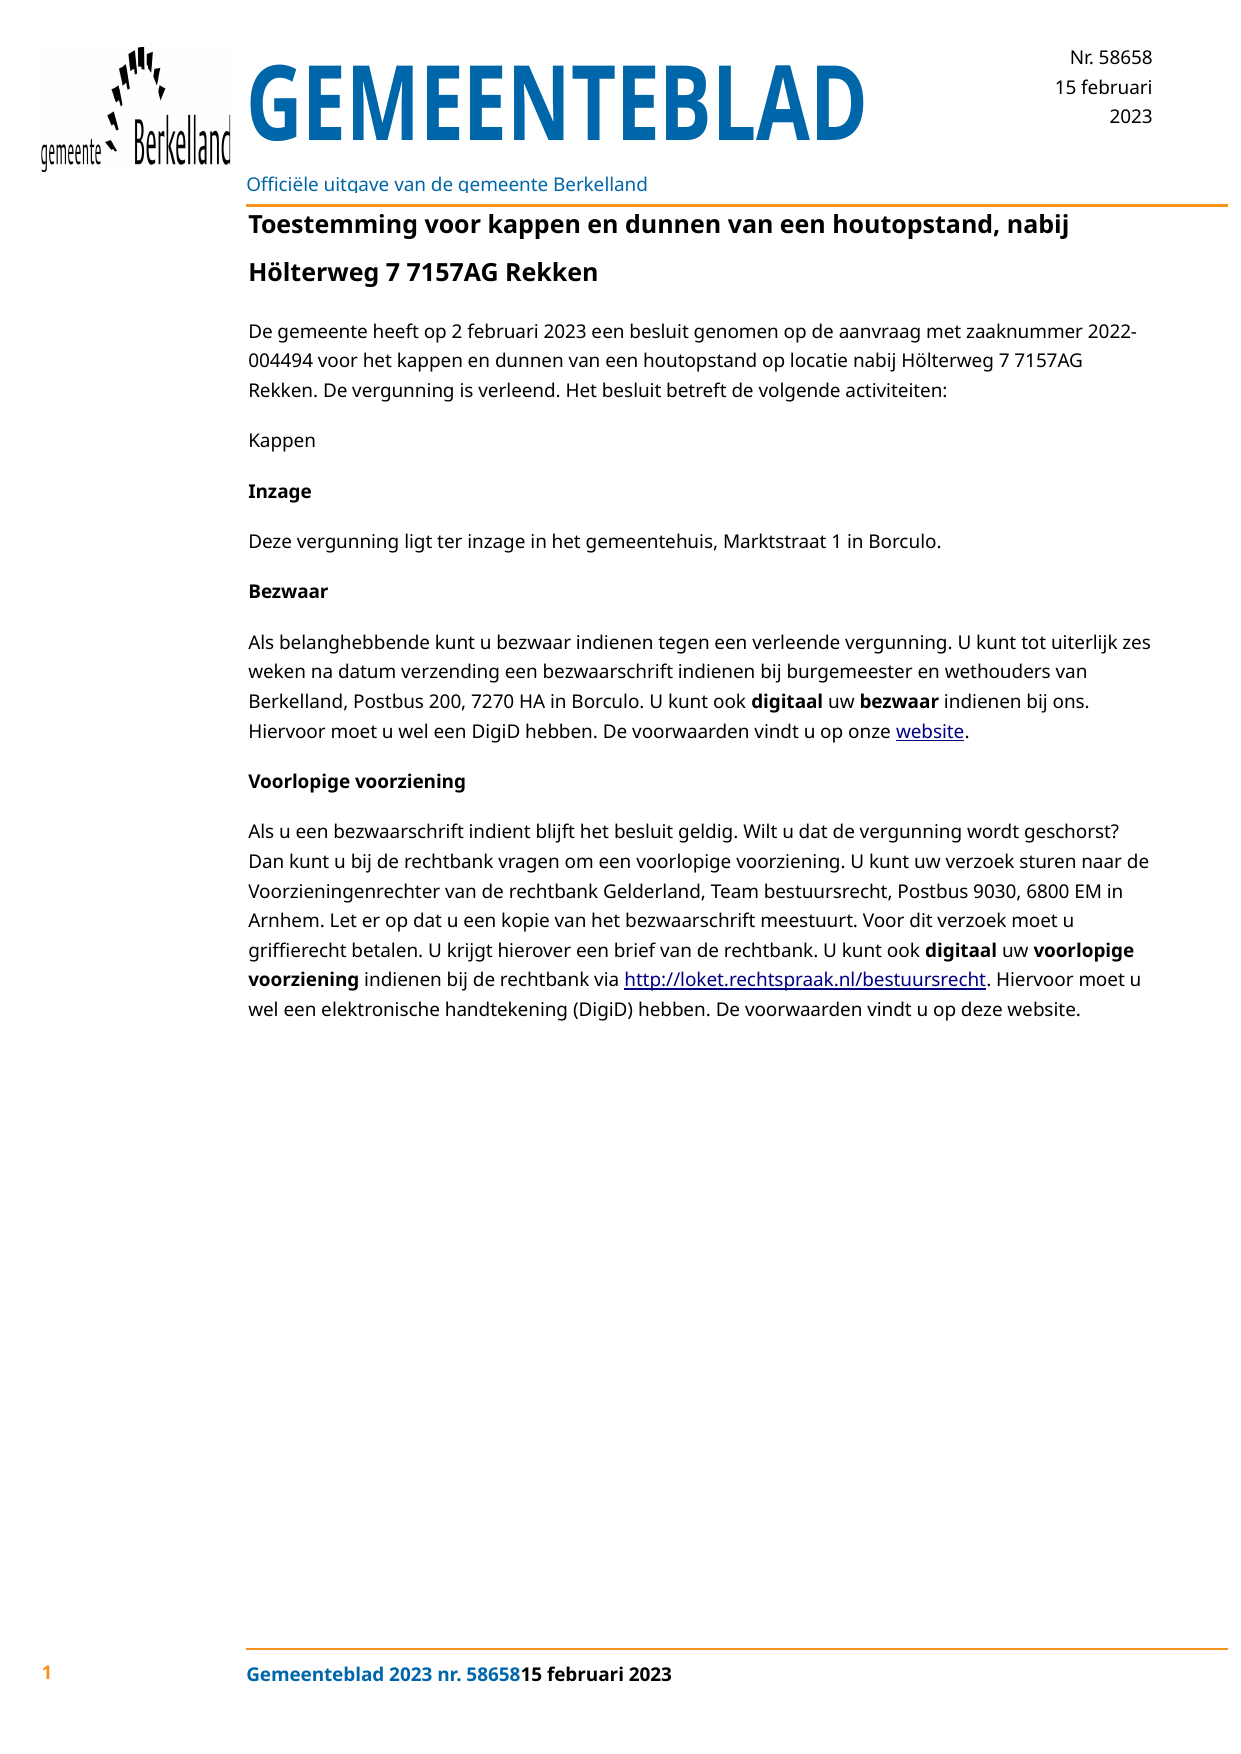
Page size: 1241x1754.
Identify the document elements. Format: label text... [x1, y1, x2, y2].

picture [41, 47, 231, 172]
text Voorlopige voorziening [248, 768, 1152, 794]
text Inzage [248, 478, 1152, 504]
text Bezwaar [248, 579, 1152, 604]
text Als belanghebbende kunt u bezwaar indienen tegen een verleende vergunning. U kunt tot uiterlijk zes weken na datum verzending een bezwaarschrift indienen bij burgemeester en wethouders van Berkelland, Postbus 200, 7270 HA in Borculo. U kunt ook digitaal uw bezwaar indienen bij ons. Hiervoor moet u wel een DigiD hebben. De voorwaarden vindt u op onze website. [248, 629, 1152, 744]
text Deze vergunning ligt ter inzage in het gemeentehuis, Marktstraat 1 in Borculo. [248, 528, 1152, 554]
text Kappen [248, 427, 1152, 453]
text Toestemming voor kappen en dunnen van een houtopstand, nabij Hölterweg 7 7157AG Rekken [248, 207, 1152, 288]
text De gemeente heeft op 2 februari 2023 een besluit genomen op de aanvraag met zaaknummer 2022-004494 voor het kappen en dunnen van een houtopstand op locatie nabij Hölterweg 7 7157AG Rekken. De vergunning is verleend. Het besluit betreft de volgende activiteiten: [248, 318, 1152, 403]
text Als u een bezwaarschrift indient blijft het besluit geldig. Wilt u dat de vergunning wordt geschorst? Dan kunt u bij de rechtbank vragen om een voorlopige voorziening. U kunt uw verzoek sturen naar de Voorzieningenrechter van de rechtbank Gelderland, Team bestuursrecht, Postbus 9030, 6800 EM in Arnhem. Let er op dat u een kopie van het bezwaarschrift meestuurt. Voor dit verzoek moet u griffierecht betalen. U krijgt hierover een brief van de rechtbank. U kunt ook digitaal uw voorlopige voorziening indienen bij de rechtbank via http://loket.rechtspraak.nl/bestuursrecht. Hiervoor moet u wel een elektronische handtekening (DigiD) hebben. De voorwaarden vindt u op deze website. [248, 819, 1152, 1022]
